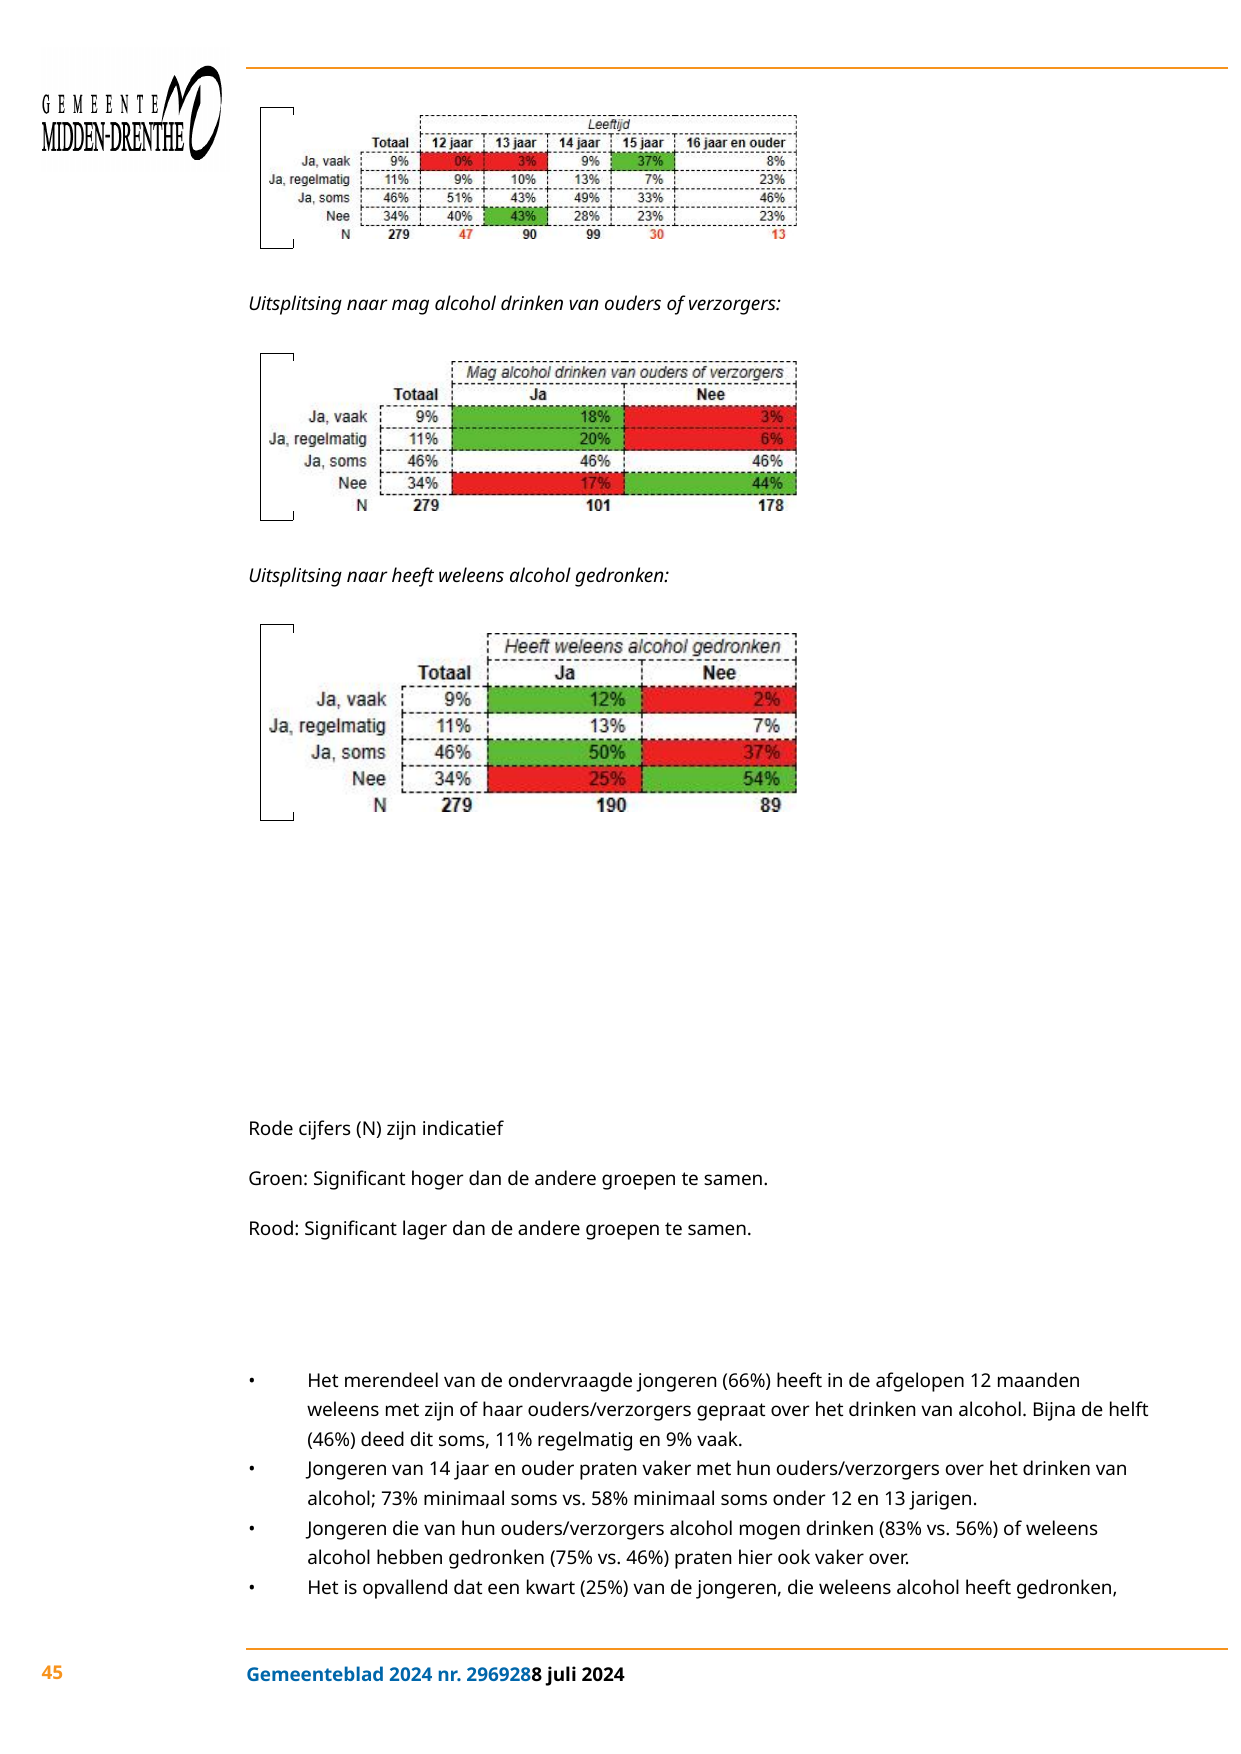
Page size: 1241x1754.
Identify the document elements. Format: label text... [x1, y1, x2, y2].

picture [268, 361, 797, 511]
text Groen: Significant hoger dan de andere groepen te samen. [248, 1165, 1152, 1191]
text Uitsplitsing naar heeft weleens alcohol gedronken: [248, 562, 1152, 588]
picture [41, 47, 231, 172]
list Het merendeel van de ondervraagde jongeren (66%) heeft in de afgelopen 12 maanden weleens met zijn of haar ouders/verzorgers gepraat over het drinken van alcohol. Bijna de helft (46%) deed dit soms, 11% regelmatig en 9% vaak. [248, 1367, 1152, 1452]
text Rode cijfers (N) zijn indicatief [248, 1115, 1152, 1141]
picture [268, 633, 797, 812]
picture [268, 115, 797, 239]
list Jongeren die van hun ouders/verzorgers alcohol mogen drinken (83% vs. 56%) of weleens alcohol hebben gedronken (75% vs. 46%) praten hier ook vaker over. [248, 1515, 1152, 1570]
list Jongeren van 14 jaar en ouder praten vaker met hun ouders/verzorgers over het drinken van alcohol; 73% minimaal soms vs. 58% minimaal soms onder 12 en 13 jarigen. [248, 1456, 1152, 1511]
text Rood: Significant lager dan de andere groepen te samen. [248, 1216, 1152, 1241]
text Uitsplitsing naar mag alcohol drinken van ouders of verzorgers: [248, 290, 1152, 316]
list Het is opvallend dat een kwart (25%) van de jongeren, die weleens alcohol heeft gedronken, [248, 1574, 1152, 1600]
